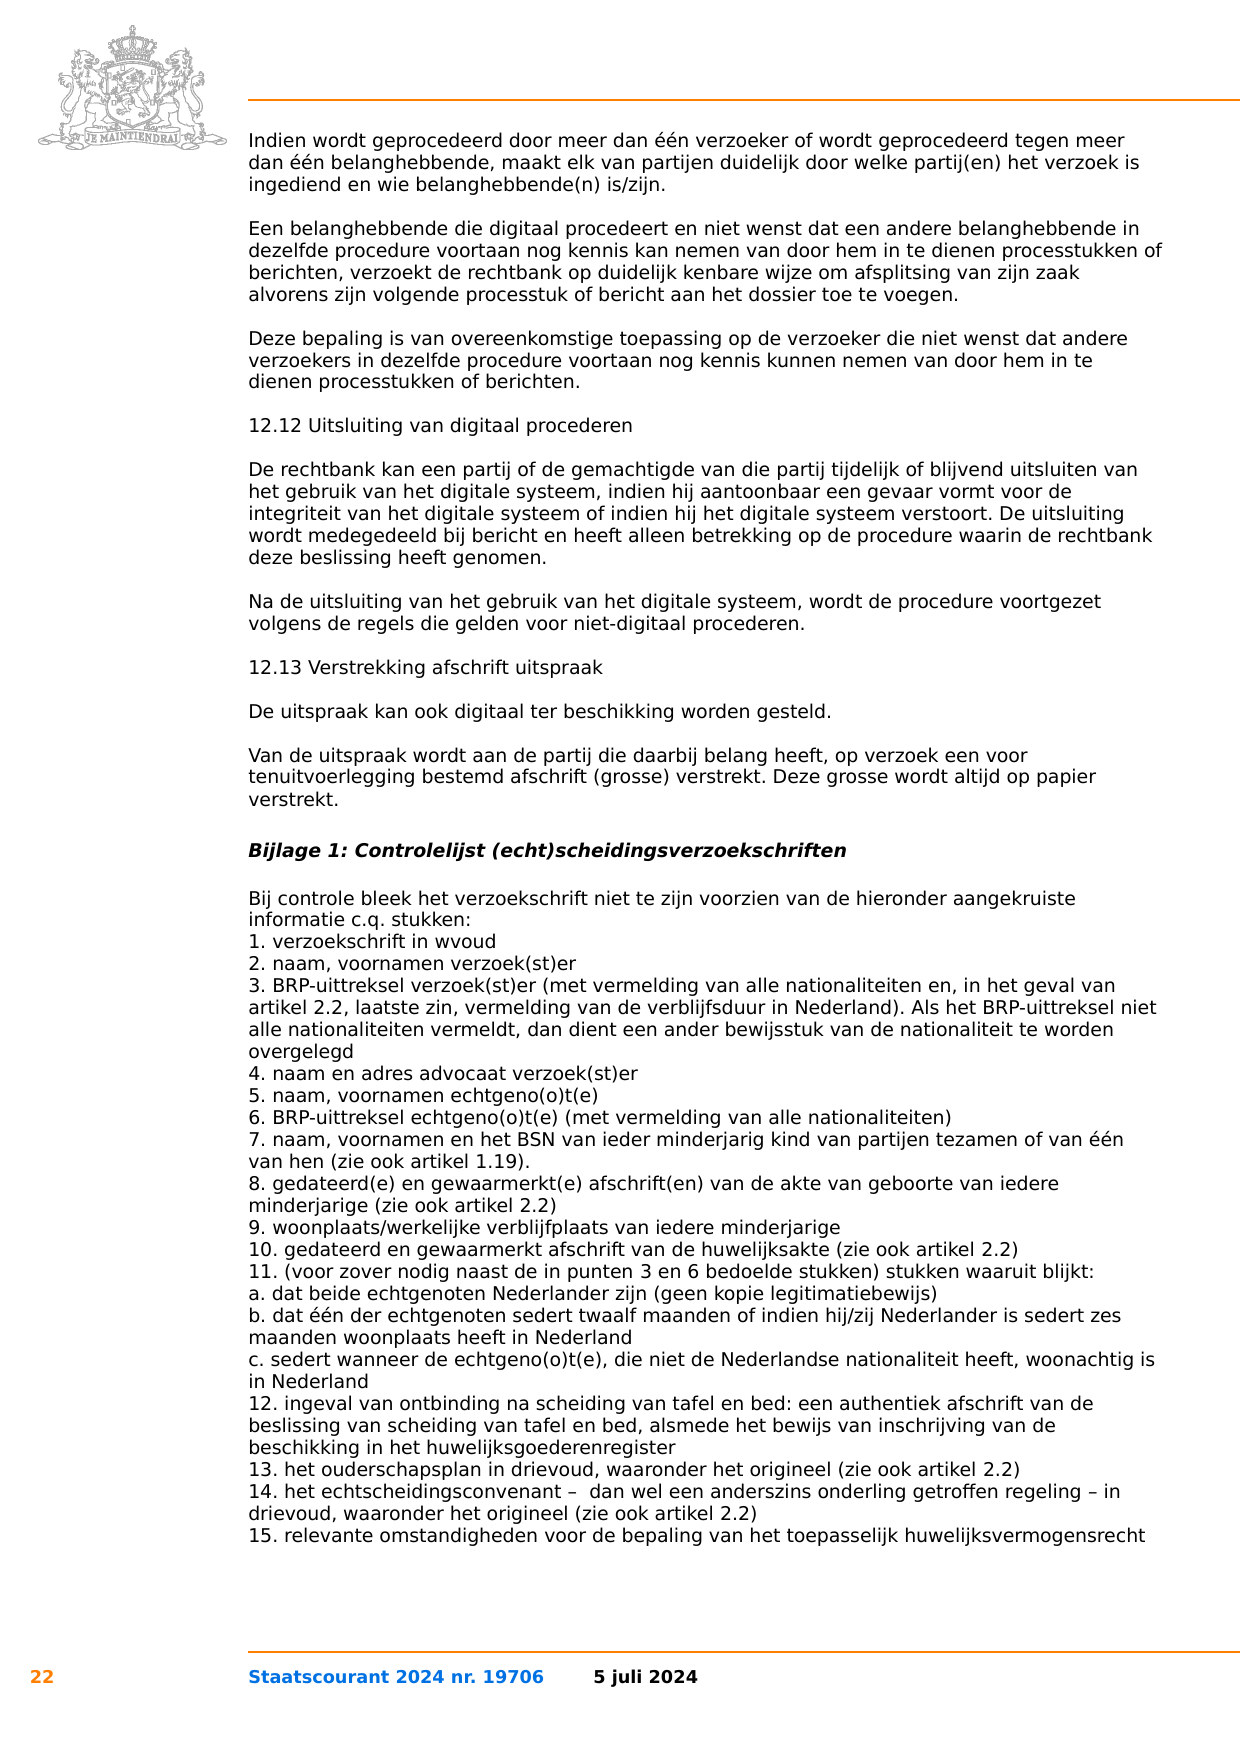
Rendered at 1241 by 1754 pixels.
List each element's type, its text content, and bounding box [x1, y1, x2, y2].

text 12.12 Uitsluiting van digitaal procederen [248, 415, 1163, 437]
text 3. BRP-uittreksel verzoek(st)er (met vermelding van alle nationaliteiten en, in het geval van artikel 2.2, laatste zin, vermelding van de verblijfsduur in Nederland). Als het BRP-uittreksel niet alle nationaliteiten vermeldt, dan dient een ander bewijsstuk van de nationaliteit te worden overgelegd [248, 975, 1163, 1063]
text 4. naam en adres advocaat verzoek(st)er [248, 1063, 1163, 1085]
text b. dat één der echtgenoten sedert twaalf maanden of indien hij/zij Nederlander is sedert zes maanden woonplaats heeft in Nederland [248, 1305, 1163, 1349]
text Een belanghebbende die digitaal procedeert en niet wenst dat een andere belanghebbende in dezelfde procedure voortaan nog kennis kan nemen van door hem in te dienen processtukken of berichten, verzoekt de rechtbank op duidelijk kenbare wijze om afsplitsing van zijn zaak alvorens zijn volgende processtuk of bericht aan het dossier toe te voegen. [248, 218, 1163, 306]
text 12. ingeval van ontbinding na scheiding van tafel en bed: een authentiek afschrift van de beslissing van scheiding van tafel en bed, alsmede het bewijs van inschrijving van de beschikking in het huwelijksgoederenregister [248, 1393, 1163, 1459]
subtitle Bijlage 1: Controlelijst (echt)scheidingsverzoekschriften [248, 840, 1163, 862]
text 2. naam, voornamen verzoek(st)er [248, 953, 1163, 975]
text De rechtbank kan een partij of de gemachtigde van die partij tijdelijk of blijvend uitsluiten van het gebruik van het digitale systeem, indien hij aantoonbaar een gevaar vormt voor de integriteit van het digitale systeem of indien hij het digitale systeem verstoort. De uitsluiting wordt medegedeeld bij bericht en heeft alleen betrekking op de procedure waarin de rechtbank deze beslissing heeft genomen. [248, 459, 1163, 569]
text 9. woonplaats/werkelijke verblijfplaats van iedere minderjarige [248, 1217, 1163, 1239]
text 11. (voor zover nodig naast de in punten 3 en 6 bedoelde stukken) stukken waaruit blijkt: [248, 1261, 1163, 1283]
text Van de uitspraak wordt aan de partij die daarbij belang heeft, op verzoek een voor tenuitvoerlegging bestemd afschrift (grosse) verstrekt. Deze grosse wordt altijd op papier verstrekt. [248, 744, 1163, 810]
text 15. relevante omstandigheden voor de bepaling van het toepasselijk huwelijksvermogensrecht [248, 1525, 1163, 1547]
text De uitspraak kan ook digitaal ter beschikking worden gesteld. [248, 701, 1163, 723]
text 5. naam, voornamen echtgeno(o)t(e) [248, 1085, 1163, 1107]
text 6. BRP-uittreksel echtgeno(o)t(e) (met vermelding van alle nationaliteiten) [248, 1107, 1163, 1129]
text Indien wordt geprocedeerd door meer dan één verzoeker of wordt geprocedeerd tegen meer dan één belanghebbende, maakt elk van partijen duidelijk door welke partij(en) het verzoek is ingediend en wie belanghebbende(n) is/zijn. [248, 130, 1163, 196]
text 10. gedateerd en gewaarmerkt afschrift van de huwelijksakte (zie ook artikel 2.2) [248, 1239, 1163, 1261]
text a. dat beide echtgenoten Nederlander zijn (geen kopie legitimatiebewijs) [248, 1283, 1163, 1305]
text Deze bepaling is van overeenkomstige toepassing op de verzoeker die niet wenst dat andere verzoekers in dezelfde procedure voortaan nog kennis kunnen nemen van door hem in te dienen processtukken of berichten. [248, 327, 1163, 393]
picture [38, 25, 227, 150]
text 14. het echtscheidingsconvenant – dan wel een anderszins onderling getroffen regeling – in drievoud, waaronder het origineel (zie ook artikel 2.2) [248, 1481, 1163, 1525]
text 1. verzoekschrift in wvoud [248, 931, 1163, 953]
text 7. naam, voornamen en het BSN van ieder minderjarig kind van partijen tezamen of van één van hen (zie ook artikel 1.19). [248, 1129, 1163, 1173]
text 13. het ouderschapsplan in drievoud, waaronder het origineel (zie ook artikel 2.2) [248, 1459, 1163, 1481]
text 8. gedateerd(e) en gewaarmerkt(e) afschrift(en) van de akte van geboorte van iedere minderjarige (zie ook artikel 2.2) [248, 1173, 1163, 1217]
text c. sedert wanneer de echtgeno(o)t(e), die niet de Nederlandse nationaliteit heeft, woonachtig is in Nederland [248, 1349, 1163, 1393]
text Bij controle bleek het verzoekschrift niet te zijn voorzien van de hieronder aangekruiste informatie c.q. stukken: [248, 887, 1163, 931]
text 12.13 Verstrekking afschrift uitspraak [248, 657, 1163, 679]
text Na de uitsluiting van het gebruik van het digitale systeem, wordt de procedure voortgezet volgens de regels die gelden voor niet-digitaal procederen. [248, 591, 1163, 635]
